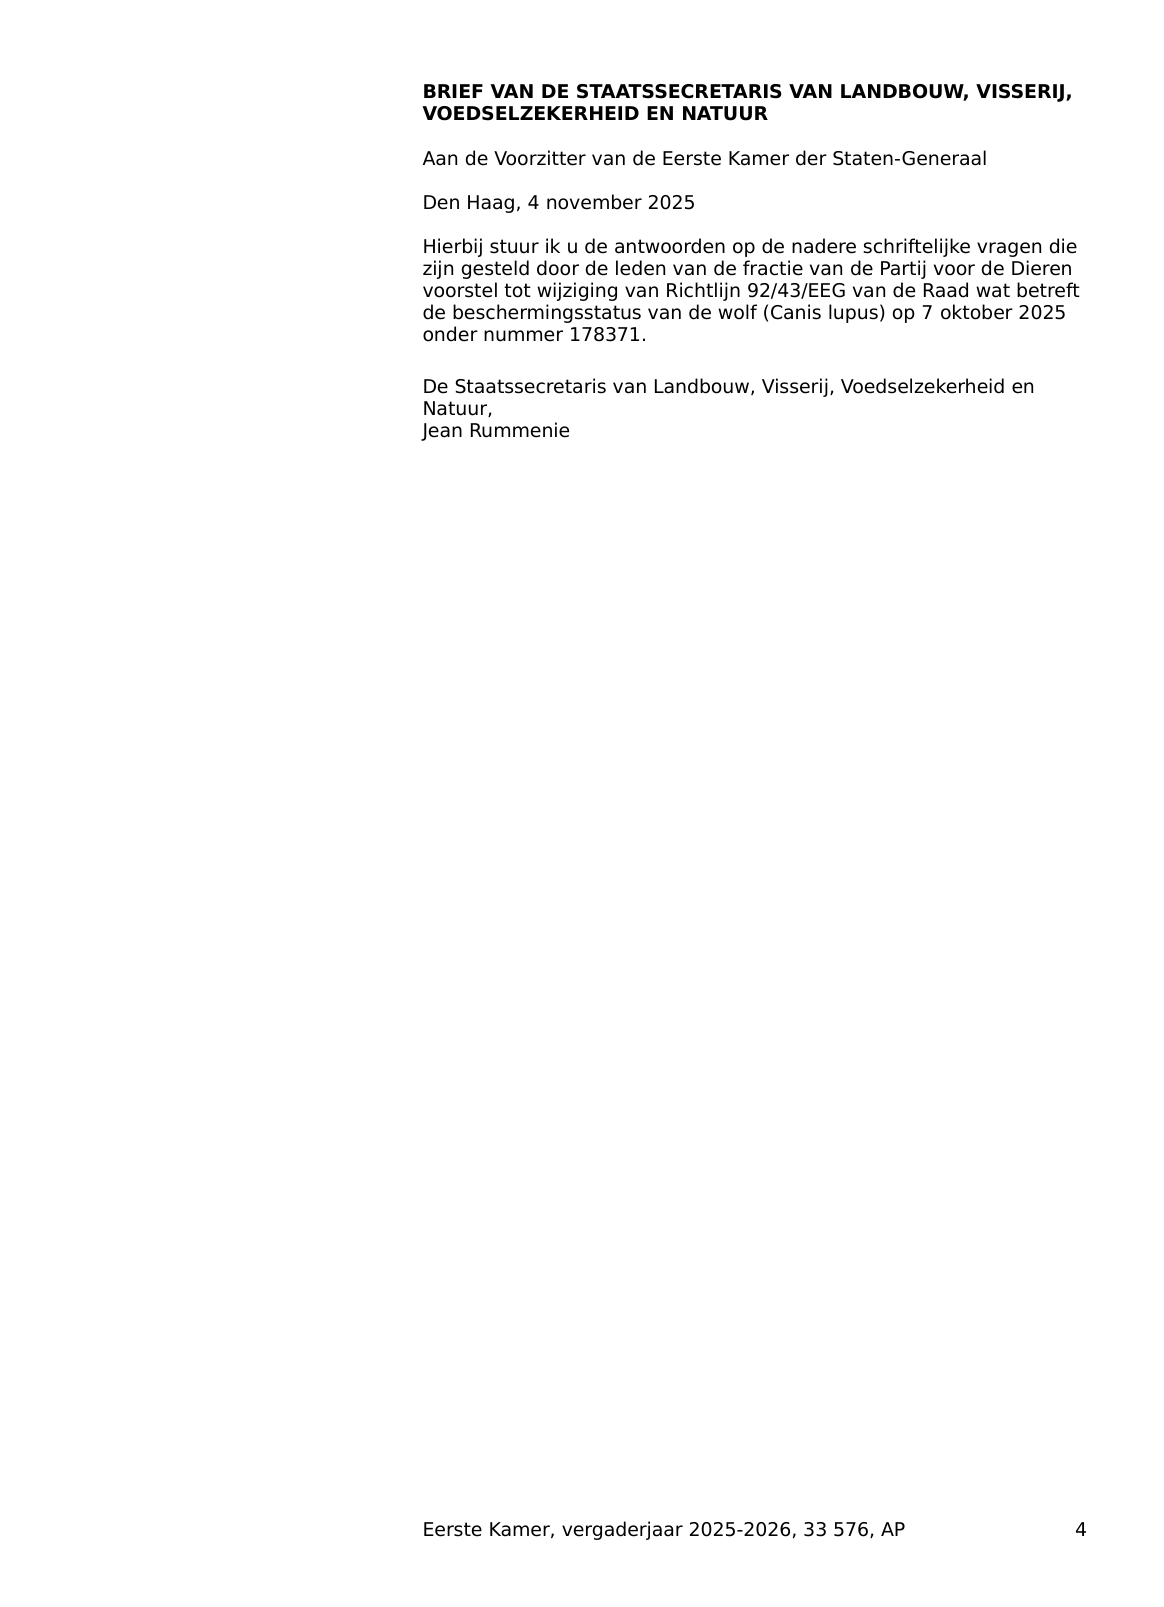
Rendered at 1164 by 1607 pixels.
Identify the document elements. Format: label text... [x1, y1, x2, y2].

subtitle BRIEF VAN DE STAATSSECRETARIS VAN LANDBOUW, VISSERIJ, VOEDSELZEKERHEID EN NATUUR [422, 81, 1087, 125]
text Hierbij stuur ik u de antwoorden op de nadere schriftelijke vragen die zijn gesteld door de leden van de fractie van de Partij voor de Dieren voorstel tot wijziging van Richtlijn 92/43/EEG van de Raad wat betreft de beschermingsstatus van de wolf (Canis lupus) op 7 oktober 2025 onder nummer 178371. [422, 236, 1087, 346]
text Den Haag, 4 november 2025 [422, 192, 1087, 213]
text Aan de Voorzitter van de Eerste Kamer der Staten-Generaal [422, 147, 1087, 169]
text De Staatssecretaris van Landbouw, Visserij, Voedselzekerheid en Natuur, Jean Rummenie [422, 376, 1087, 442]
